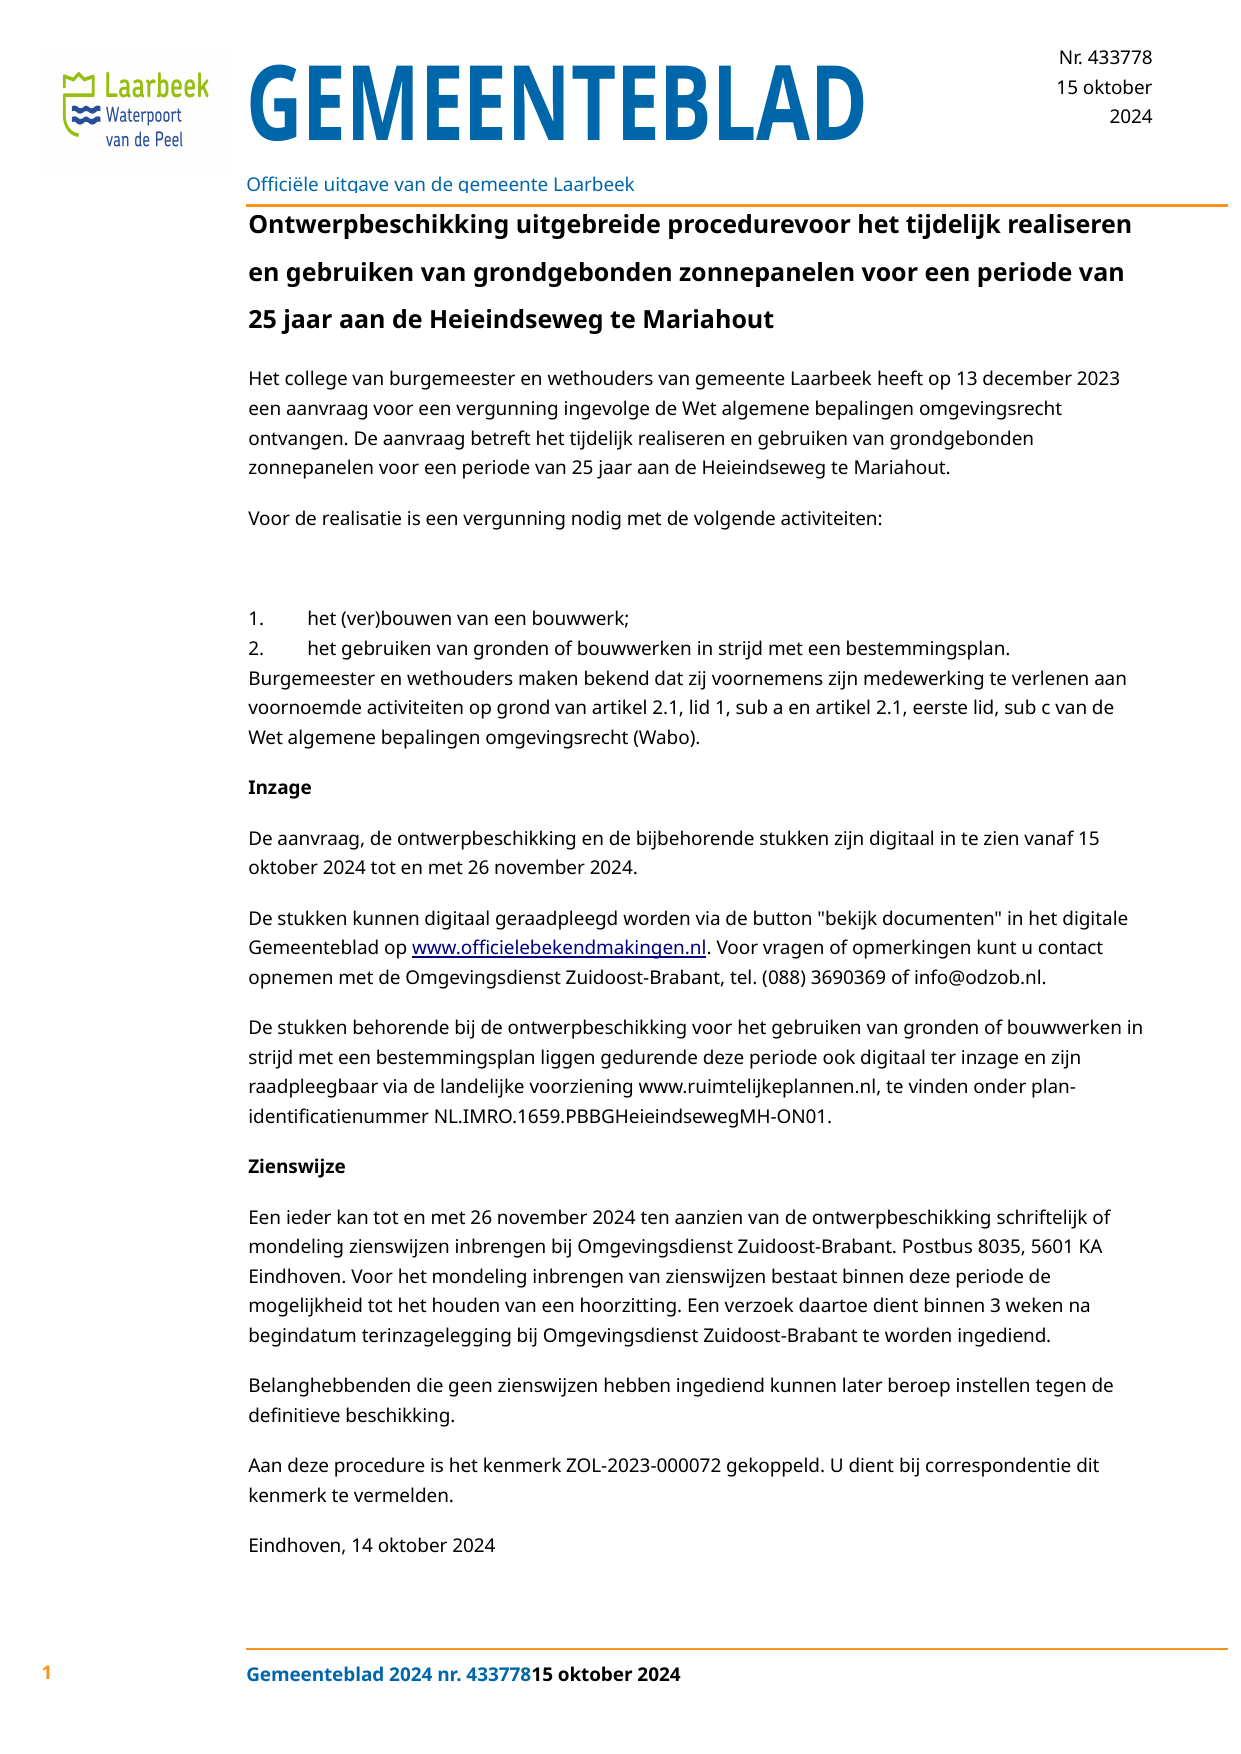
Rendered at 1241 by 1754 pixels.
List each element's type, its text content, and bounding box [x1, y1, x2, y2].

text Burgemeester en wethouders maken bekend dat zij voornemens zijn medewerking te verlenen aan voornoemde activiteiten op grond van artikel 2.1, lid 1, sub a en artikel 2.1, eerste lid, sub c van de Wet algemene bepalingen omgevingsrecht (Wabo). [248, 665, 1152, 749]
text Aan deze procedure is het kenmerk ZOL-2023-000072 gekoppeld. U dient bij correspondentie dit kenmerk te vermelden. [248, 1453, 1152, 1508]
text Zienswijze [248, 1153, 1152, 1179]
text Inzage [248, 774, 1152, 800]
text Eindhoven, 14 oktober 2024 [248, 1533, 1152, 1558]
text Belanghebbenden die geen zienswijzen hebben ingediend kunnen later beroep instellen tegen de definitieve beschikking. [248, 1373, 1152, 1428]
text Een ieder kan tot en met 26 november 2024 ten aanzien van de ontwerpbeschikking schriftelijk of mondeling zienswijzen inbrengen bij Omgevingsdienst Zuidoost-Brabant. Postbus 8035, 5601 KA Eindhoven. Voor het mondeling inbrengen van zienswijzen bestaat binnen deze periode de mogelijkheid tot het houden van een hoorzitting. Een verzoek daartoe dient binnen 3 weken na begindatum terinzagelegging bij Omgevingsdienst Zuidoost-Brabant te worden ingediend. [248, 1204, 1152, 1348]
picture [41, 47, 231, 172]
list het (ver)bouwen van een bouwwerk; [248, 606, 1152, 631]
text De stukken kunnen digitaal geraadpleegd worden via de button "bekijk documenten" in het digitale Gemeenteblad op www.officielebekendmakingen.nl. Voor vragen of opmerkingen kunt u contact opnemen met de Omgevingsdienst Zuidoost-Brabant, tel. (088) 3690369 of info@odzob.nl. [248, 905, 1152, 989]
text Het college van burgemeester en wethouders van gemeente Laarbeek heeft op 13 december 2023 een aanvraag voor een vergunning ingevolge de Wet algemene bepalingen omgevingsrecht ontvangen. De aanvraag betreft het tijdelijk realiseren en gebruiken van grondgebonden zonnepanelen voor een periode van 25 jaar aan de Heieindseweg te Mariahout. [248, 366, 1152, 480]
list het gebruiken van gronden of bouwwerken in strijd met een bestemmingsplan. [248, 635, 1152, 661]
text Voor de realisatie is een vergunning nodig met de volgende activiteiten: [248, 505, 1152, 530]
text De stukken behorende bij de ontwerpbeschikking voor het gebruiken van gronden of bouwwerken in strijd met een bestemmingsplan liggen gedurende deze periode ook digitaal ter inzage en zijn raadpleegbaar via de landelijke voorziening www.ruimtelijkeplannen.nl, te vinden onder plan-identificatienummer NL.IMRO.1659.PBBGHeieindsewegMH-ON01. [248, 1014, 1152, 1129]
text De aanvraag, de ontwerpbeschikking en de bijbehorende stukken zijn digitaal in te zien vanaf 15 oktober 2024 tot en met 26 november 2024. [248, 825, 1152, 880]
text Ontwerpbeschikking uitgebreide procedurevoor het tijdelijk realiseren en gebruiken van grondgebonden zonnepanelen voor een periode van 25 jaar aan de Heieindseweg te Mariahout [248, 207, 1152, 336]
